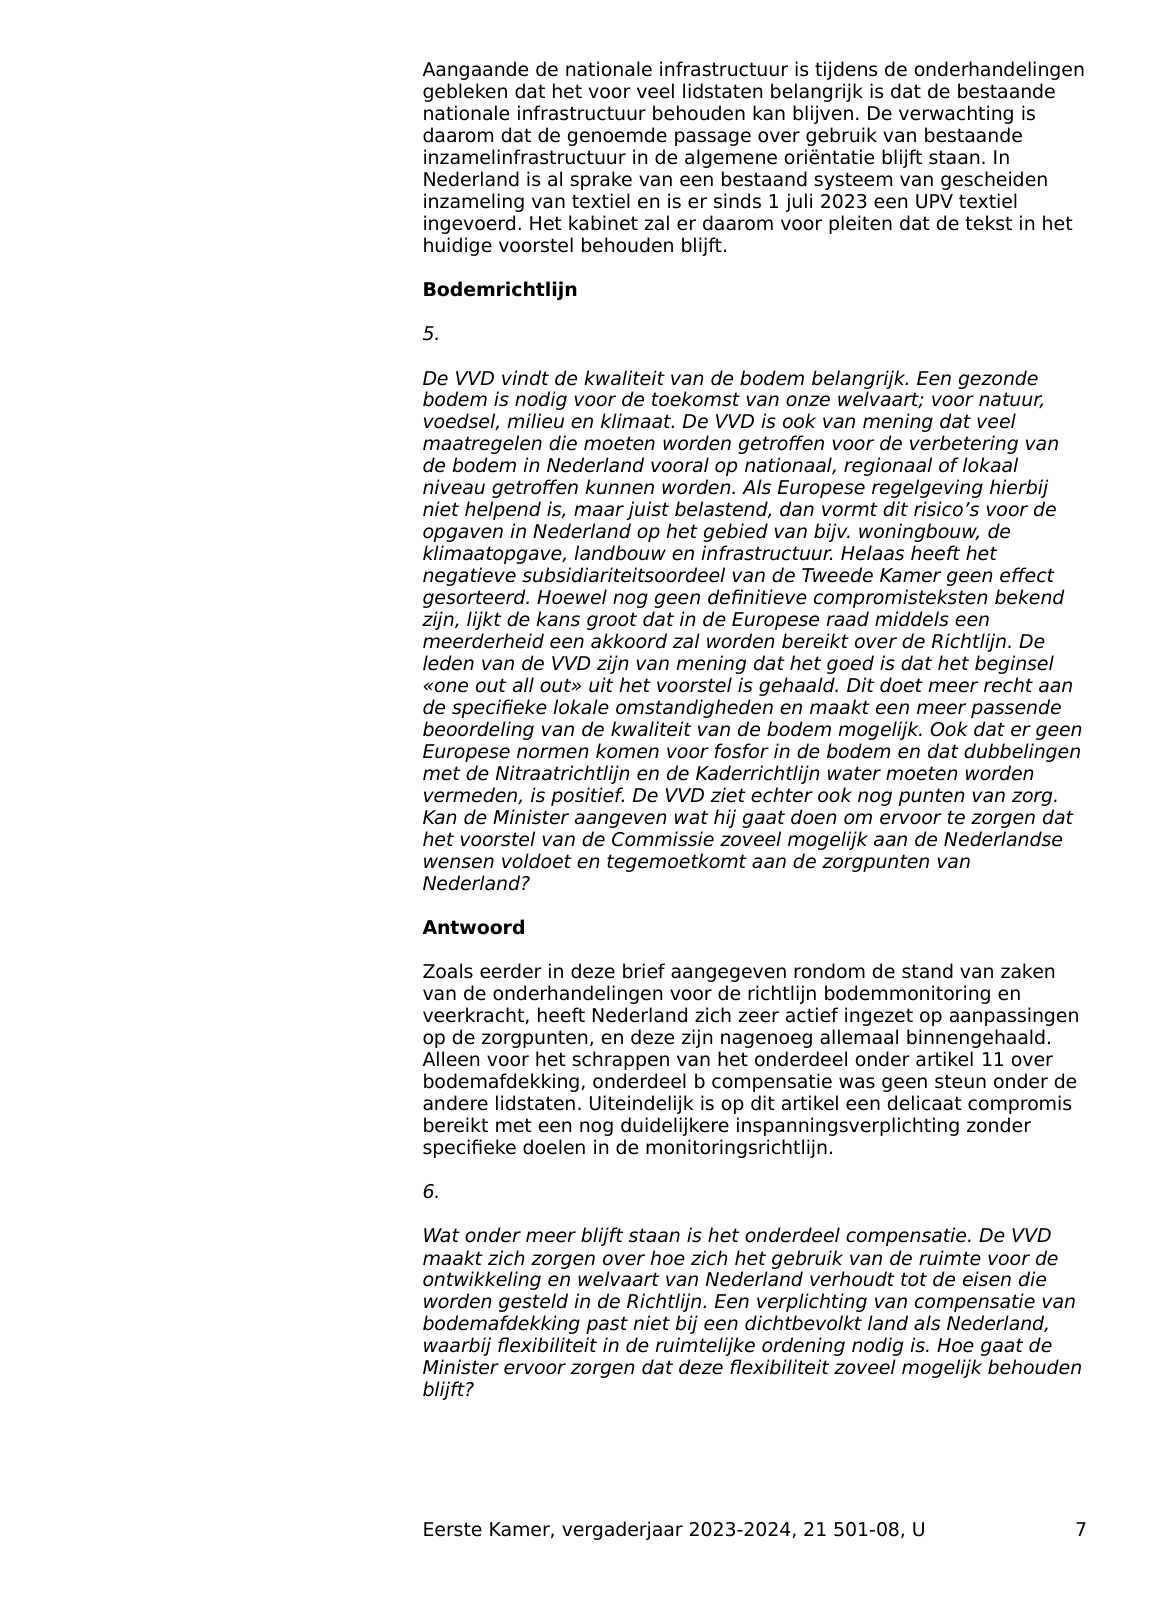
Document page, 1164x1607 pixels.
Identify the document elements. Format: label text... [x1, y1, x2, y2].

subtitle Bodemrichtlijn [422, 279, 1087, 301]
text Aangaande de nationale infrastructuur is tijdens de onderhandelingen gebleken dat het voor veel lidstaten belangrijk is dat de bestaande nationale infrastructuur behouden kan blijven. De verwachting is daarom dat de genoemde passage over gebruik van bestaande inzamelinfrastructuur in de algemene oriëntatie blijft staan. In Nederland is al sprake van een bestaand systeem van gescheiden inzameling van textiel en is er sinds 1 juli 2023 een UPV textiel ingevoerd. Het kabinet zal er daarom voor pleiten dat de tekst in het huidige voorstel behouden blijft. [422, 59, 1087, 257]
text De VVD vindt de kwaliteit van de bodem belangrijk. Een gezonde bodem is nodig voor de toekomst van onze welvaart; voor natuur, voedsel, milieu en klimaat. De VVD is ook van mening dat veel maatregelen die moeten worden getroffen voor de verbetering van de bodem in Nederland vooral op nationaal, regionaal of lokaal niveau getroffen kunnen worden. Als Europese regelgeving hierbij niet helpend is, maar juist belastend, dan vormt dit risico’s voor de opgaven in Nederland op het gebied van bijv. woningbouw, de klimaatopgave, landbouw en infrastructuur. Helaas heeft het negatieve subsidiariteitsoordeel van de Tweede Kamer geen effect gesorteerd. Hoewel nog geen definitieve compromisteksten bekend zijn, lijkt de kans groot dat in de Europese raad middels een meerderheid een akkoord zal worden bereikt over de Richtlijn. De leden van de VVD zijn van mening dat het goed is dat het beginsel «one out all out» uit het voorstel is gehaald. Dit doet meer recht aan de specifieke lokale omstandigheden en maakt een meer passende beoordeling van de kwaliteit van de bodem mogelijk. Ook dat er geen Europese normen komen voor fosfor in de bodem en dat dubbelingen met de Nitraatrichtlijn en de Kaderrichtlijn water moeten worden vermeden, is positief. De VVD ziet echter ook nog punten van zorg. Kan de Minister aangeven wat hij gaat doen om ervoor te zorgen dat het voorstel van de Commissie zoveel mogelijk aan de Nederlandse wensen voldoet en tegemoetkomt aan de zorgpunten van Nederland? [422, 367, 1087, 895]
subtitle 6. [422, 1181, 1087, 1203]
subtitle 5. [422, 323, 1087, 345]
text Zoals eerder in deze brief aangegeven rondom de stand van zaken van de onderhandelingen voor de richtlijn bodemmonitoring en veerkracht, heeft Nederland zich zeer actief ingezet op aanpassingen op de zorgpunten, en deze zijn nagenoeg allemaal binnengehaald. Alleen voor het schrappen van het onderdeel onder artikel 11 over bodemafdekking, onderdeel b compensatie was geen steun onder de andere lidstaten. Uiteindelijk is op dit artikel een delicaat compromis bereikt met een nog duidelijkere inspanningsverplichting zonder specifieke doelen in de monitoringsrichtlijn. [422, 961, 1087, 1159]
text Wat onder meer blijft staan is het onderdeel compensatie. De VVD maakt zich zorgen over hoe zich het gebruik van de ruimte voor de ontwikkeling en welvaart van Nederland verhoudt tot de eisen die worden gesteld in de Richtlijn. Een verplichting van compensatie van bodemafdekking past niet bij een dichtbevolkt land als Nederland, waarbij flexibiliteit in de ruimtelijke ordening nodig is. Hoe gaat de Minister ervoor zorgen dat deze flexibiliteit zoveel mogelijk behouden blijft? [422, 1225, 1087, 1401]
subtitle Antwoord [422, 917, 1087, 939]
